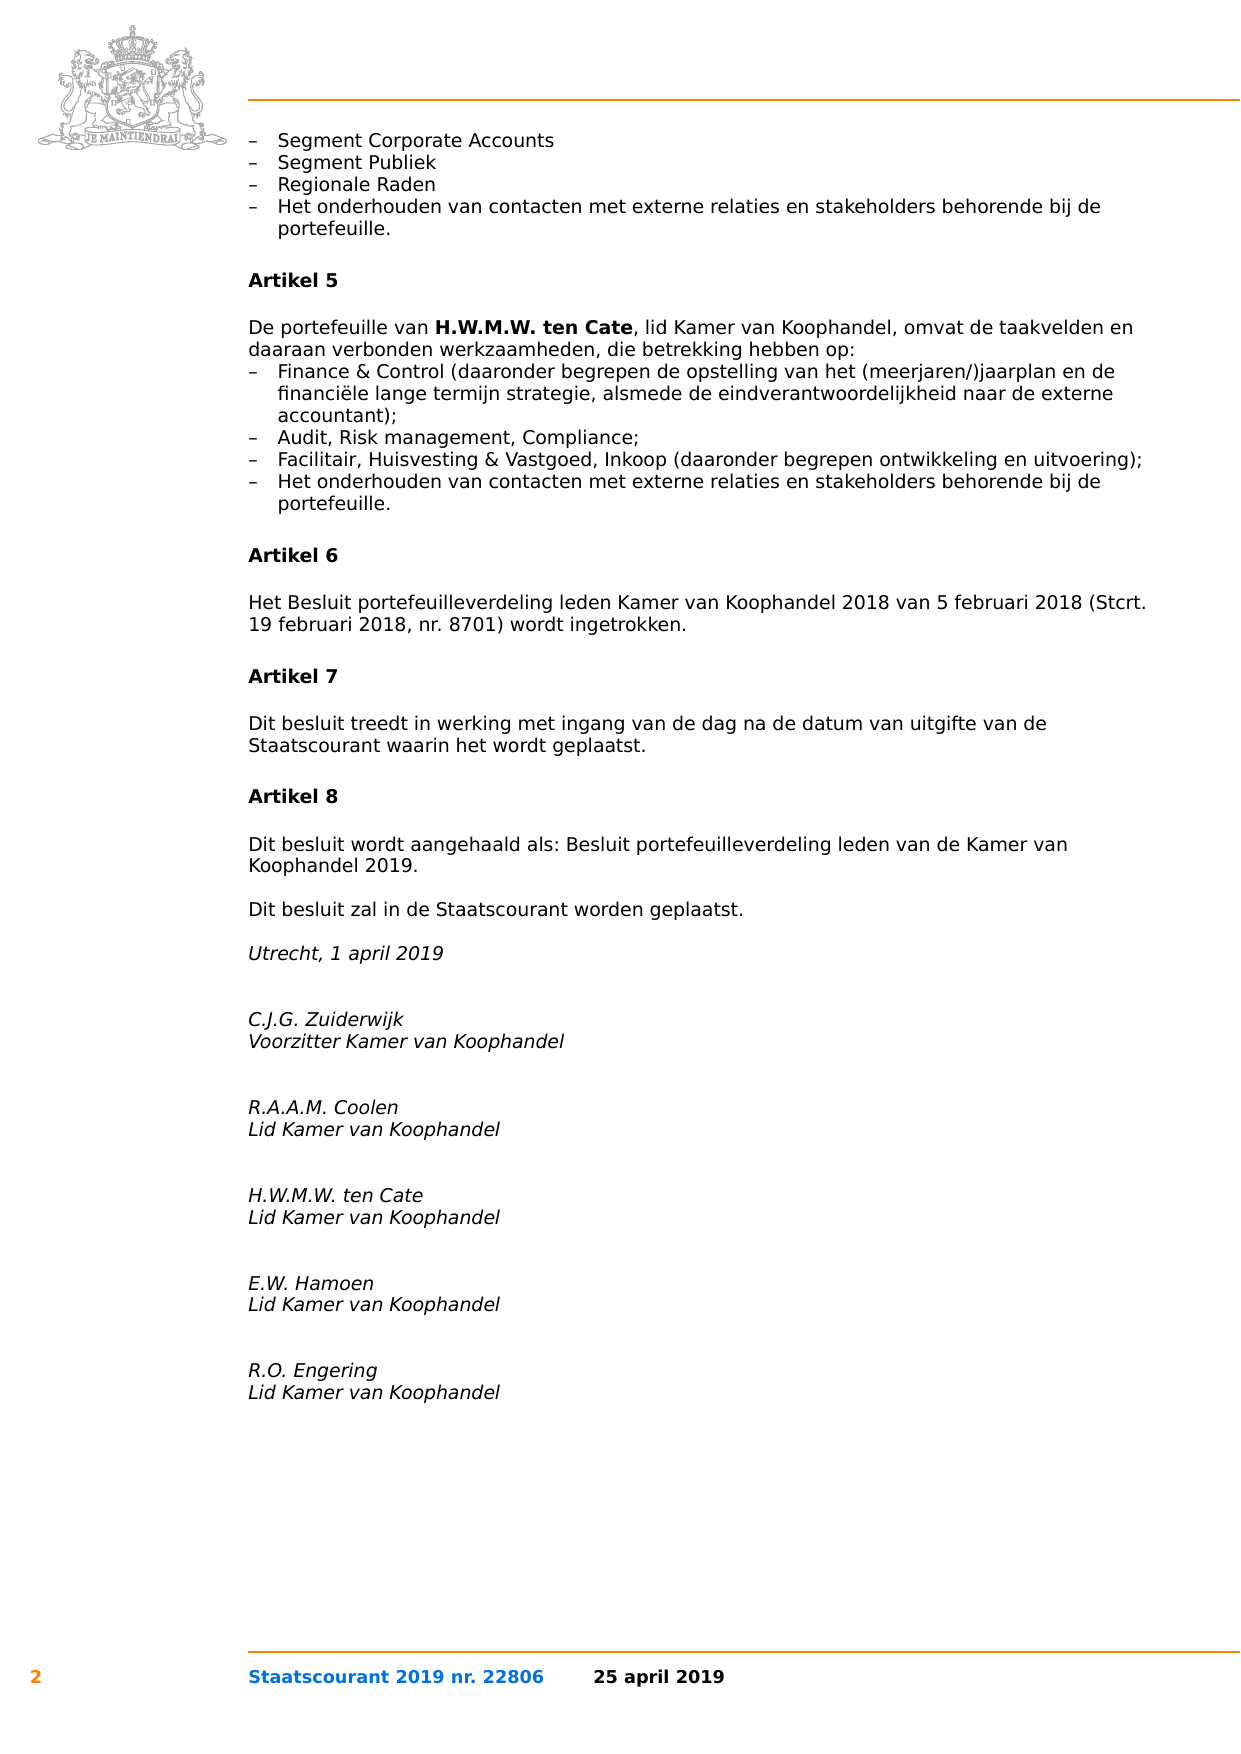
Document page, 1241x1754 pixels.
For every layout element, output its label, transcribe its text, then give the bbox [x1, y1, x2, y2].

text – Audit, Risk management, Compliance; [248, 427, 1163, 449]
subtitle Artikel 5 [248, 270, 1163, 292]
text Het Besluit portefeuilleverdeling leden Kamer van Koophandel 2018 van 5 februari 2018 (Stcrt. 19 februari 2018, nr. 8701) wordt ingetrokken. [248, 592, 1163, 636]
picture [38, 25, 227, 150]
text Dit besluit wordt aangehaald als: Besluit portefeuilleverdeling leden van de Kamer van Koophandel 2019. [248, 833, 1163, 877]
text – Facilitair, Huisvesting & Vastgoed, Inkoop (daaronder begrepen ontwikkeling en uitvoering); [248, 449, 1163, 471]
text – Het onderhouden van contacten met externe relaties en stakeholders behorende bij de portefeuille. [248, 471, 1163, 514]
text Dit besluit treedt in werking met ingang van de dag na de datum van uitgifte van de Staatscourant waarin het wordt geplaatst. [248, 712, 1163, 756]
text – Finance & Control (daaronder begrepen de opstelling van het (meerjaren/)jaarplan en de financiële lange termijn strategie, alsmede de eindverantwoordelijkheid naar de externe accountant); [248, 361, 1163, 427]
subtitle Artikel 7 [248, 666, 1163, 687]
subtitle Artikel 8 [248, 786, 1163, 808]
text – Regionale Raden [248, 174, 1163, 196]
text Utrecht, 1 april 2019 [248, 943, 1163, 965]
text R.A.A.M. Coolen Lid Kamer van Koophandel [248, 1075, 1163, 1141]
text – Segment Corporate Accounts [248, 130, 1163, 152]
text Dit besluit zal in de Staatscourant worden geplaatst. [248, 899, 1163, 921]
text – Het onderhouden van contacten met externe relaties en stakeholders behorende bij de portefeuille. [248, 196, 1163, 240]
text H.W.M.W. ten Cate Lid Kamer van Koophandel [248, 1163, 1163, 1228]
text R.O. Engering Lid Kamer van Koophandel [248, 1338, 1163, 1404]
subtitle Artikel 6 [248, 544, 1163, 567]
text De portefeuille van H.W.M.W. ten Cate, lid Kamer van Koophandel, omvat de taakvelden en daaraan verbonden werkzaamheden, die betrekking hebben op: [248, 317, 1163, 361]
text – Segment Publiek [248, 152, 1163, 174]
text C.J.G. Zuiderwijk Voorzitter Kamer van Koophandel [248, 987, 1163, 1053]
text E.W. Hamoen Lid Kamer van Koophandel [248, 1250, 1163, 1316]
